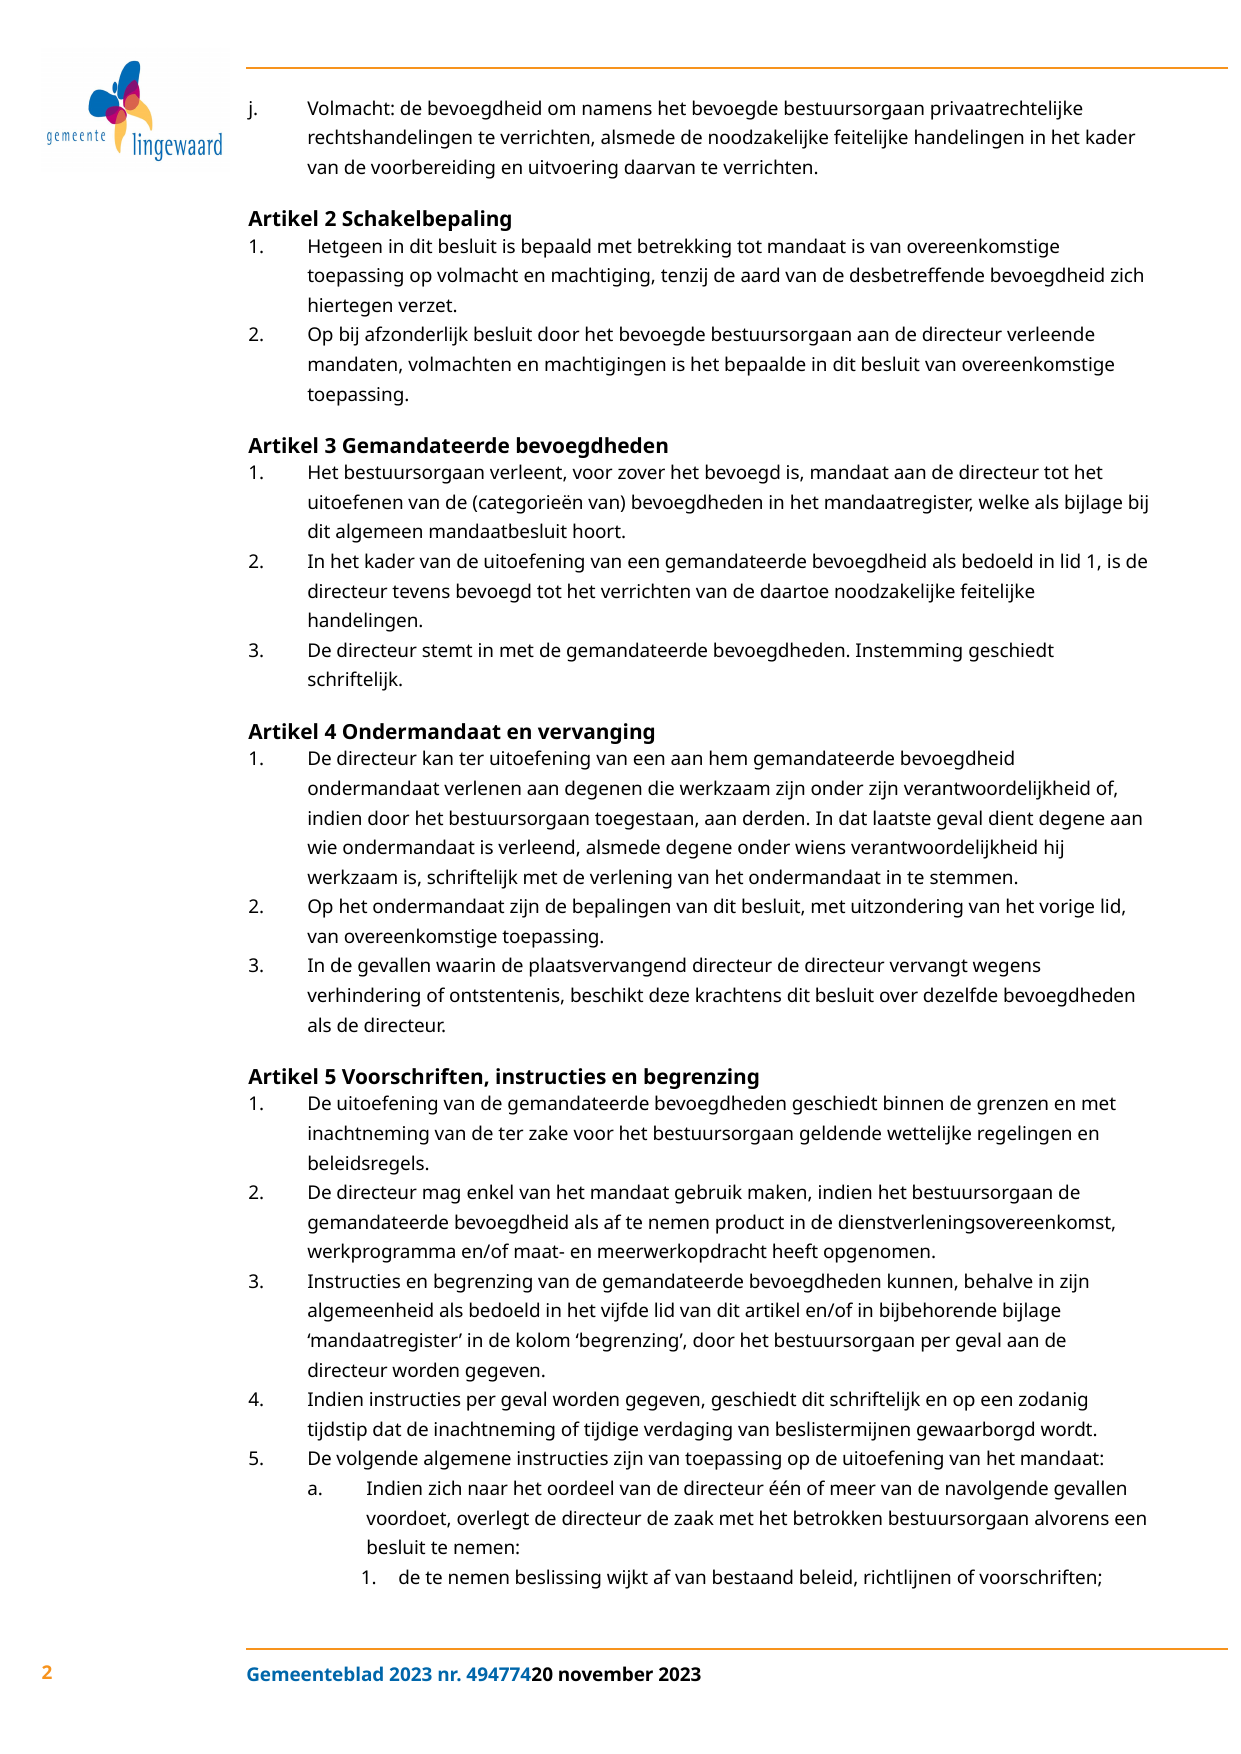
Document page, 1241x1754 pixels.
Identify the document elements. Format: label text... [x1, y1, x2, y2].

list Indien instructies per geval worden gegeven, geschiedt dit schriftelijk en op een zodanig tijdstip dat de inachtneming of tijdige verdaging van beslistermijnen gewaarborgd wordt. [248, 1386, 1152, 1442]
text Artikel 5 Voorschriften, instructies en begrenzing [248, 1062, 1152, 1091]
text Artikel 4 Ondermandaat en vervanging [248, 717, 1152, 746]
list Volmacht: de bevoegdheid om namens het bevoegde bestuursorgaan privaatrechtelijke rechtshandelingen te verrichten, alsmede de noodzakelijke feitelijke handelingen in het kader van de voorbereiding en uitvoering daarvan te verrichten. [248, 95, 1152, 180]
text Artikel 2 Schakelbepaling [248, 204, 1152, 233]
list In de gevallen waarin de plaatsvervangend directeur de directeur vervangt wegens verhindering of ontstentenis, beschikt deze krachtens dit besluit over dezelfde bevoegdheden als de directeur. [248, 953, 1152, 1037]
list De volgende algemene instructies zijn van toepassing op de uitoefening van het mandaat: [248, 1446, 1152, 1471]
list Op het ondermandaat zijn de bepalingen van dit besluit, met uitzondering van het vorige lid, van overeenkomstige toepassing. [248, 893, 1152, 949]
list Hetgeen in dit besluit is bepaald met betrekking tot mandaat is van overeenkomstige toepassing op volmacht en machtiging, tenzij de aard van de desbetreffende bevoegdheid zich hiertegen verzet. [248, 233, 1152, 318]
list Het bestuursorgaan verleent, voor zover het bevoegd is, mandaat aan de directeur tot het uitoefenen van de (categorieën van) bevoegdheden in het mandaatregister, welke als bijlage bij dit algemeen mandaatbesluit hoort. [248, 459, 1152, 544]
list De directeur kan ter uitoefening van een aan hem gemandateerde bevoegdheid ondermandaat verlenen aan degenen die werkzaam zijn onder zijn verantwoordelijkheid of, indien door het bestuursorgaan toegestaan, aan derden. In dat laatste geval dient degene aan wie ondermandaat is verleend, alsmede degene onder wiens verantwoordelijkheid hij werkzaam is, schriftelijk met de verlening van het ondermandaat in te stemmen. [248, 746, 1152, 889]
list In het kader van de uitoefening van een gemandateerde bevoegdheid als bedoeld in lid 1, is de directeur tevens bevoegd tot het verrichten van de daartoe noodzakelijke feitelijke handelingen. [248, 548, 1152, 633]
list de te nemen beslissing wijkt af van bestaand beleid, richtlijnen of voorschriften; [361, 1564, 1152, 1590]
list De uitoefening van de gemandateerde bevoegdheden geschiedt binnen de grenzen en met inachtneming van de ter zake voor het bestuursorgaan geldende wettelijke regelingen en beleidsregels. [248, 1091, 1152, 1176]
list Indien zich naar het oordeel van de directeur één of meer van de navolgende gevallen voordoet, overlegt de directeur de zaak met het betrokken bestuursorgaan alvorens een besluit te nemen: [307, 1475, 1152, 1560]
list Op bij afzonderlijk besluit door het bevoegde bestuursorgaan aan de directeur verleende mandaten, volmachten en machtigingen is het bepaalde in dit besluit van overeenkomstige toepassing. [248, 322, 1152, 406]
picture [41, 47, 231, 172]
text Artikel 3 Gemandateerde bevoegdheden [248, 431, 1152, 459]
list De directeur stemt in met de gemandateerde bevoegdheden. Instemming geschiedt schriftelijk. [248, 637, 1152, 692]
list Instructies en begrenzing van de gemandateerde bevoegdheden kunnen, behalve in zijn algemeenheid als bedoeld in het vijfde lid van dit artikel en/of in bijbehorende bijlage ‘mandaatregister’ in de kolom ‘begrenzing’, door het bestuursorgaan per geval aan de directeur worden gegeven. [248, 1268, 1152, 1383]
list De directeur mag enkel van het mandaat gebruik maken, indien het bestuursorgaan de gemandateerde bevoegdheid als af te nemen product in de dienstverleningsovereenkomst, werkprogramma en/of maat- en meerwerkopdracht heeft opgenomen. [248, 1179, 1152, 1264]
